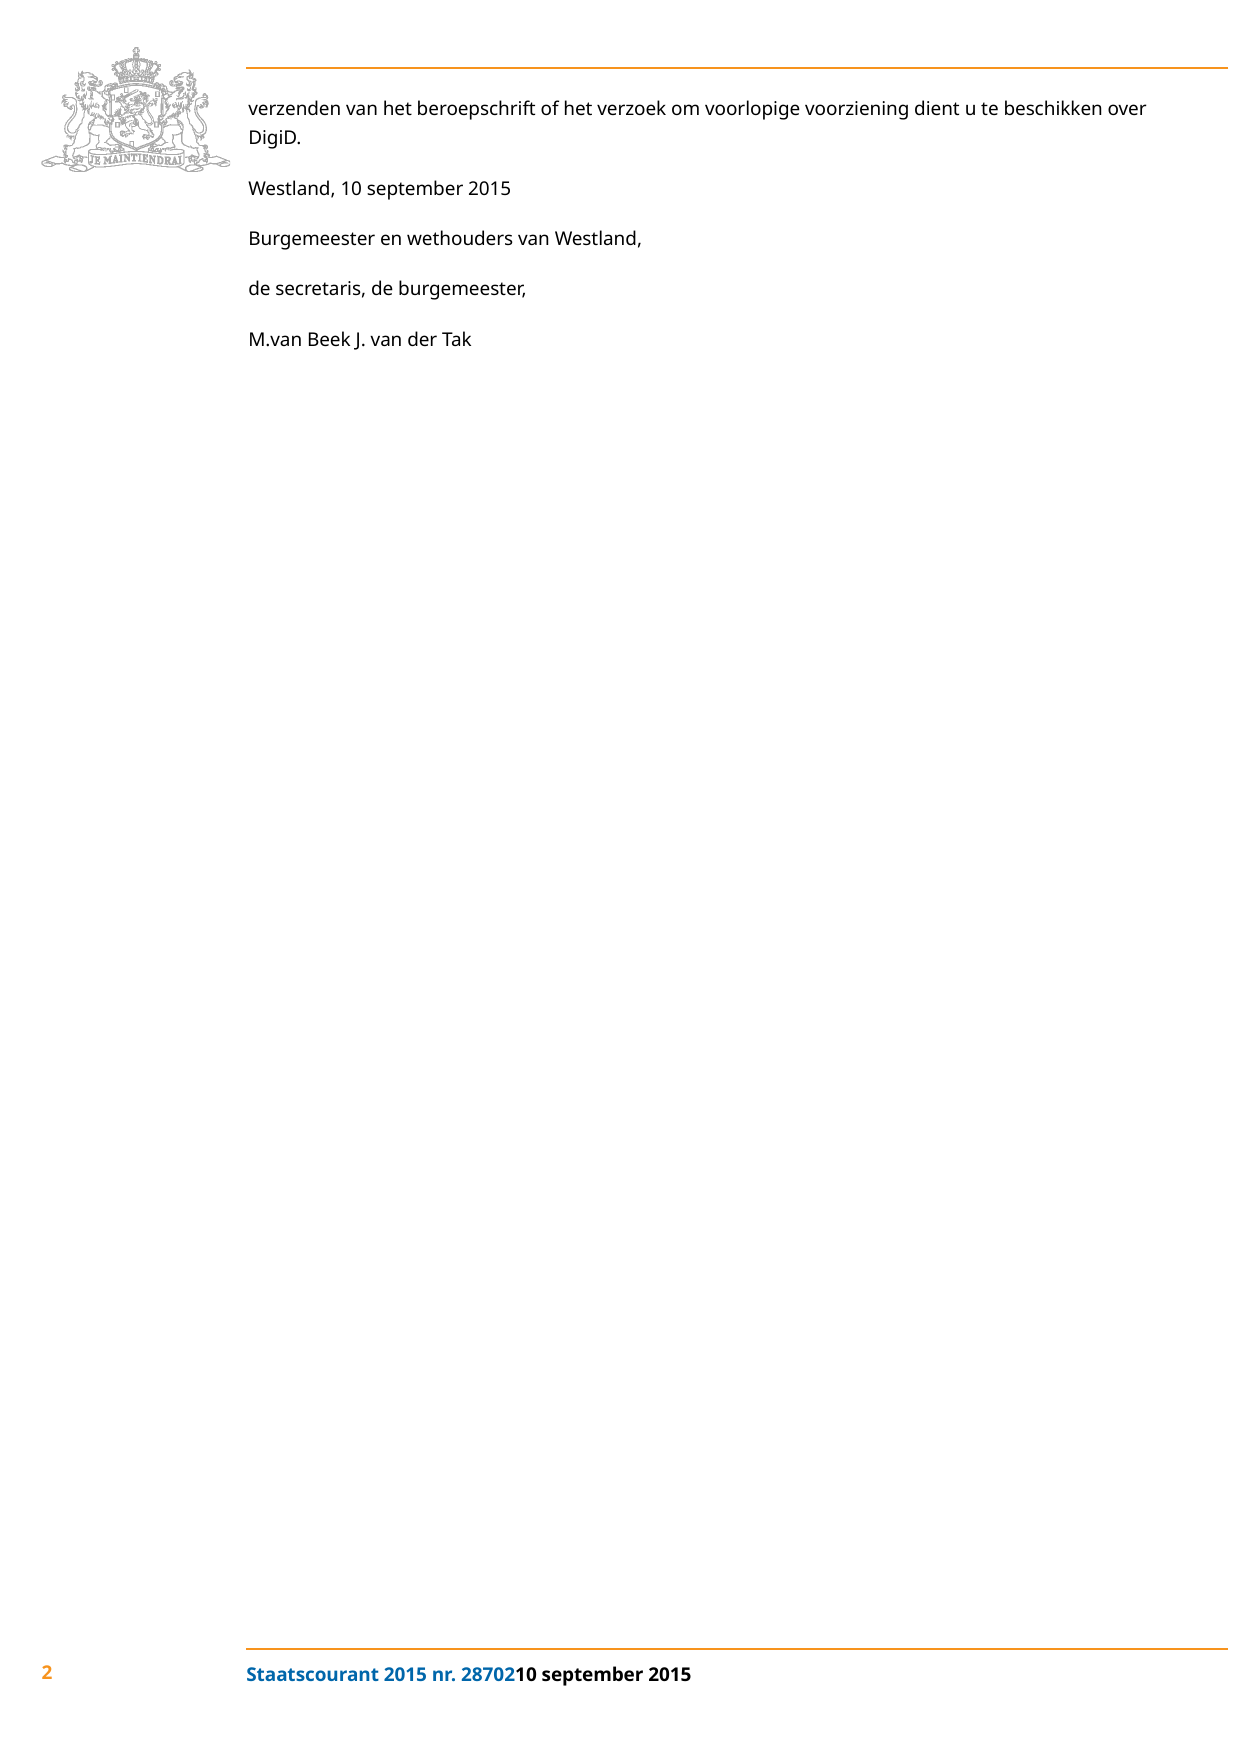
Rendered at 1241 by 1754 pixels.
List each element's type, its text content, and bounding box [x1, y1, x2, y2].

text Burgemeester en wethouders van Westland, [248, 225, 1152, 251]
picture [41, 47, 231, 172]
text Westland, 10 september 2015 [248, 175, 1152, 201]
text de secretaris, de burgemeester, [248, 276, 1152, 301]
text M.van Beek J. van der Tak [248, 326, 1152, 352]
text verzenden van het beroepschrift of het verzoek om voorlopige voorziening dient u te beschikken over DigiD. [248, 95, 1152, 150]
